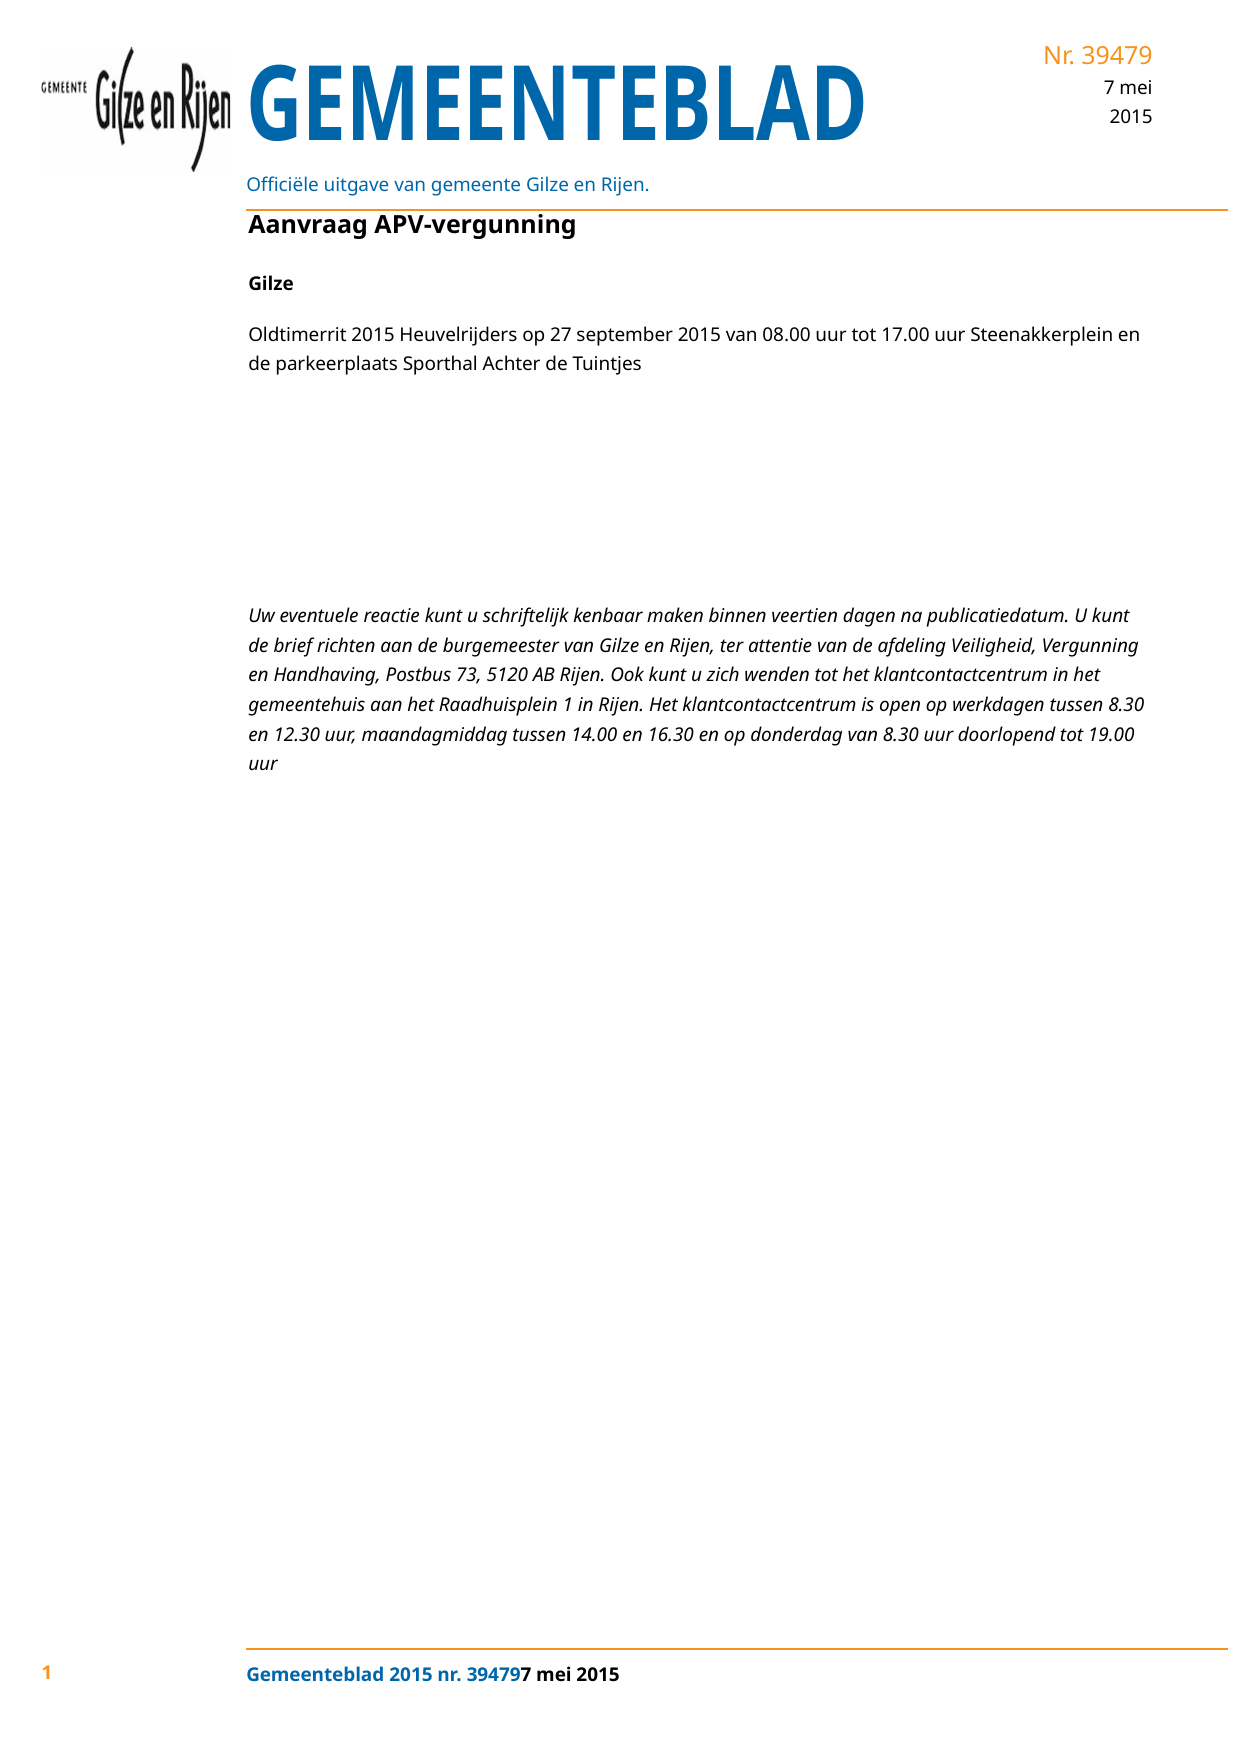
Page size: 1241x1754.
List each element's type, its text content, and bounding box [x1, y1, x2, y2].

text Gilze [248, 270, 1152, 296]
picture [41, 47, 231, 172]
text Uw eventuele reactie kunt u schriftelijk kenbaar maken binnen veertien dagen na publicatiedatum. U kunt de brief richten aan de burgemeester van Gilze en Rijen, ter attentie van de afdeling Veiligheid, Vergunning en Handhaving, Postbus 73, 5120 AB Rijen. Ook kunt u zich wenden tot het klantcontactcentrum in het gemeentehuis aan het Raadhuisplein 1 in Rijen. Het klantcontactcentrum is open op werkdagen tussen 8.30 en 12.30 uur, maandagmiddag tussen 14.00 en 16.30 en op donderdag van 8.30 uur doorlopend tot 19.00 uur [248, 602, 1152, 776]
text Oldtimerrit 2015 Heuvelrijders op 27 september 2015 van 08.00 uur tot 17.00 uur Steenakkerplein en de parkeerplaats Sporthal Achter de Tuintjes [248, 321, 1152, 376]
text Aanvraag APV-vergunning [248, 211, 1152, 241]
